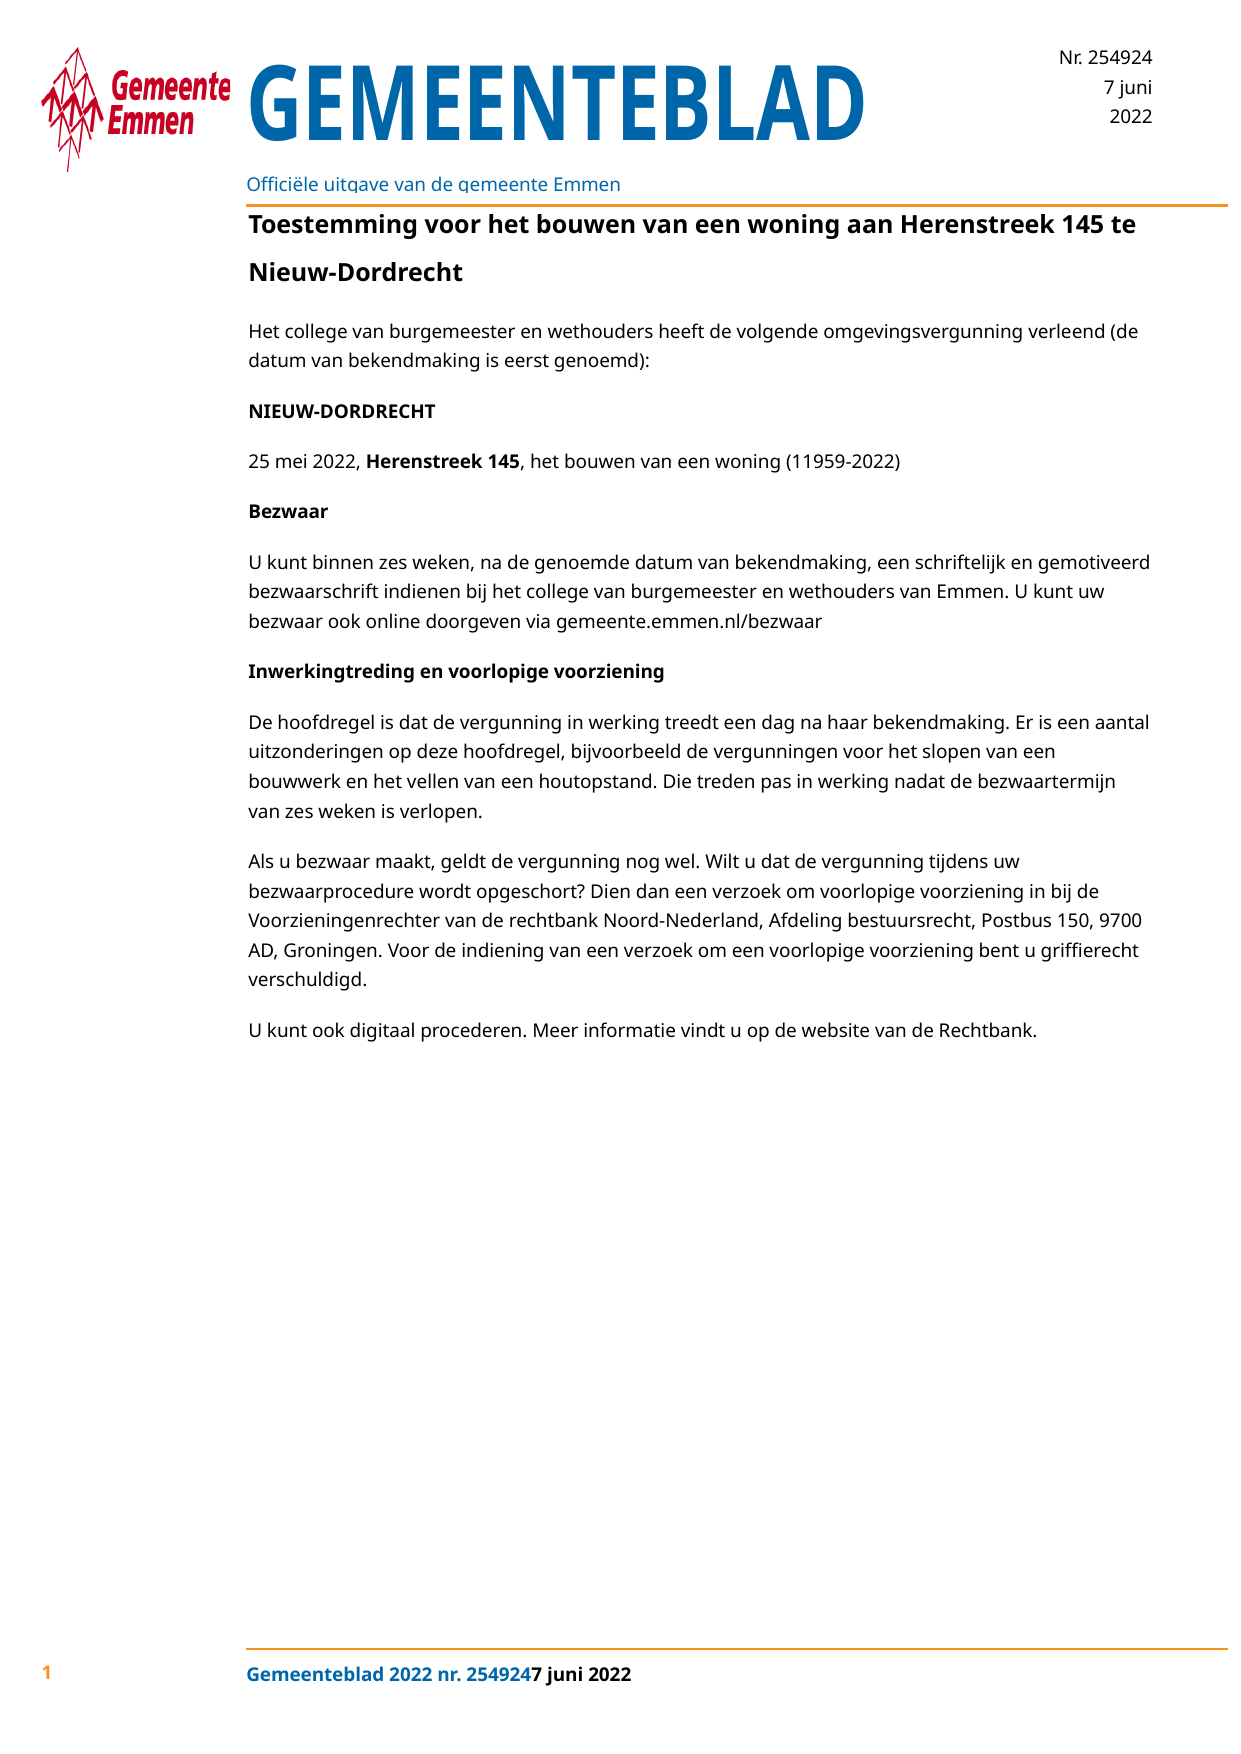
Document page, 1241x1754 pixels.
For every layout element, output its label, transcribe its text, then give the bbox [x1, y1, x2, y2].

text 25 mei 2022, Herenstreek 145, het bouwen van een woning (11959-2022) [248, 448, 1152, 474]
text NIEUW-DORDRECHT [248, 398, 1152, 424]
text Toestemming voor het bouwen van een woning aan Herenstreek 145 te Nieuw-Dordrecht [248, 207, 1152, 288]
picture [41, 47, 231, 172]
text U kunt binnen zes weken, na de genoemde datum van bekendmaking, een schriftelijk en gemotiveerd bezwaarschrift indienen bij het college van burgemeester en wethouders van Emmen. U kunt uw bezwaar ook online doorgeven via gemeente.emmen.nl/bezwaar [248, 549, 1152, 634]
text Als u bezwaar maakt, geldt de vergunning nog wel. Wilt u dat de vergunning tijdens uw bezwaarprocedure wordt opgeschort? Dien dan een verzoek om voorlopige voorziening in bij de Voorzieningenrechter van de rechtbank Noord-Nederland, Afdeling bestuursrecht, Postbus 150, 9700 AD, Groningen. Voor de indiening van een verzoek om een voorlopige voorziening bent u griffierecht verschuldigd. [248, 848, 1152, 992]
text Bezwaar [248, 499, 1152, 524]
text Het college van burgemeester en wethouders heeft de volgende omgevingsvergunning verleend (de datum van bekendmaking is eerst genoemd): [248, 318, 1152, 373]
text U kunt ook digitaal procederen. Meer informatie vindt u op de website van de Rechtbank. [248, 1017, 1152, 1043]
text Inwerkingtreding en voorlopige voorziening [248, 659, 1152, 684]
text De hoofdregel is dat de vergunning in werking treedt een dag na haar bekendmaking. Er is een aantal uitzonderingen op deze hoofdregel, bijvoorbeeld de vergunningen voor het slopen van een bouwwerk en het vellen van een houtopstand. Die treden pas in werking nadat de bezwaartermijn van zes weken is verlopen. [248, 709, 1152, 824]
